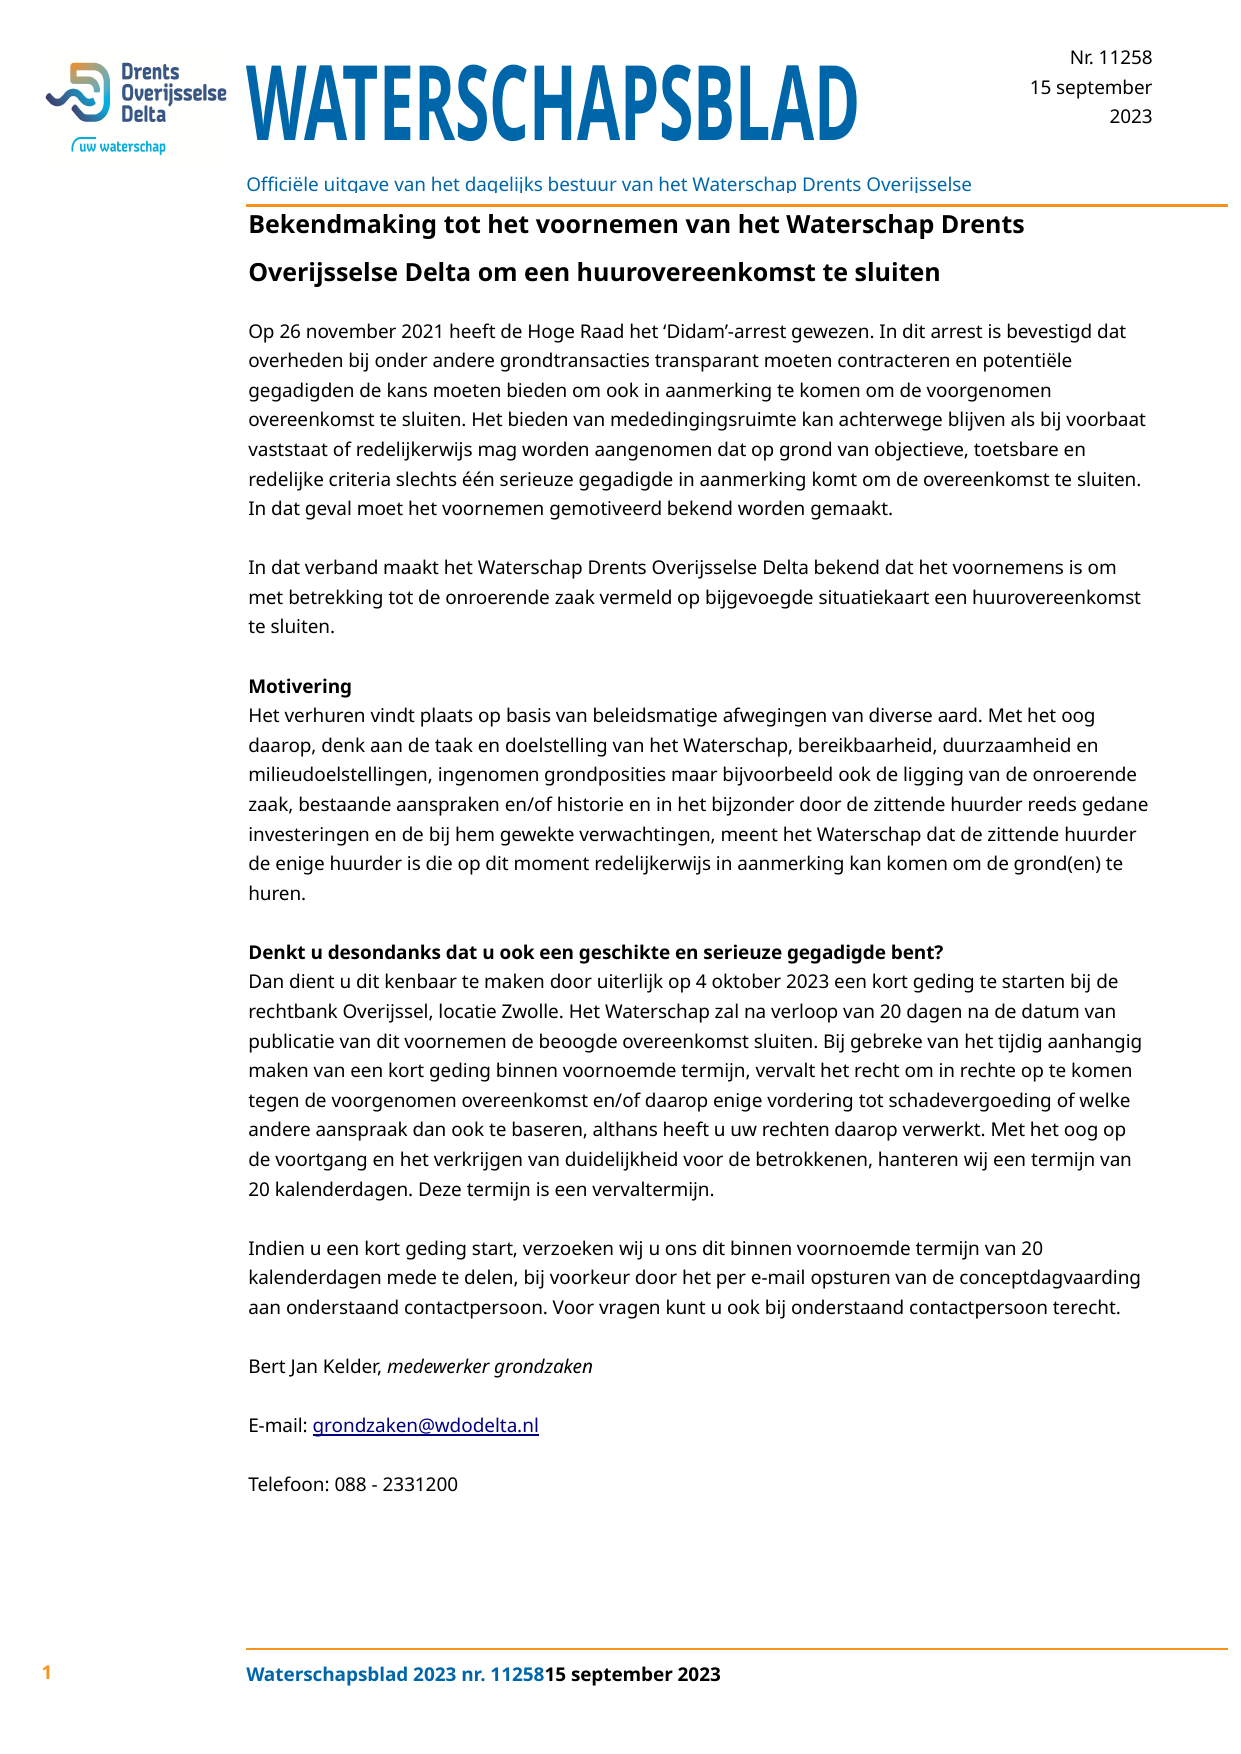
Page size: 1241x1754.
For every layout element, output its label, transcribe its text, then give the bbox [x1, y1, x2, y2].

text Het verhuren vindt plaats op basis van beleidsmatige afwegingen van diverse aard. Met het oog daarop, denk aan de taak en doelstelling van het Waterschap, bereikbaarheid, duurzaamheid en milieudoelstellingen, ingenomen grondposities maar bijvoorbeeld ook de ligging van de onroerende zaak, bestaande aanspraken en/of historie en in het bijzonder door de zittende huurder reeds gedane investeringen en de bij hem gewekte verwachtingen, meent het Waterschap dat de zittende huurder de enige huurder is die op dit moment redelijkerwijs in aanmerking kan komen om de grond(en) te huren. [248, 702, 1152, 906]
text Dan dient u dit kenbaar te maken door uiterlijk op 4 oktober 2023 een kort geding te starten bij de rechtbank Overijssel, locatie Zwolle. Het Waterschap zal na verloop van 20 dagen na de datum van publicatie van dit voornemen de beoogde overeenkomst sluiten. Bij gebreke van het tijdig aanhangig maken van een kort geding binnen voornoemde termijn, vervalt het recht om in rechte op te komen tegen de voorgenomen overeenkomst en/of daarop enige vordering tot schadevergoeding of welke andere aanspraak dan ook te baseren, althans heeft u uw rechten daarop verwerkt. Met het oog op de voortgang en het verkrijgen van duidelijkheid voor de betrokkenen, hanteren wij een termijn van 20 kalenderdagen. Deze termijn is een vervaltermijn. [248, 969, 1152, 1202]
text Denkt u desondanks dat u ook een geschikte en serieuze gegadigde bent? [248, 939, 1152, 965]
text E-mail: grondzaken@wdodelta.nl [248, 1412, 1152, 1438]
text Bert Jan Kelder, medewerker grondzaken [248, 1353, 1152, 1379]
text Op 26 november 2021 heeft de Hoge Raad het ‘Didam’-arrest gewezen. In dit arrest is bevestigd dat overheden bij onder andere grondtransacties transparant moeten contracteren en potentiële gegadigden de kans moeten bieden om ook in aanmerking te komen om de voorgenomen overeenkomst te sluiten. Het bieden van mededingingsruimte kan achterwege blijven als bij voorbaat vaststaat of redelijkerwijs mag worden aangenomen dat op grond van objectieve, toetsbare en redelijke criteria slechts één serieuze gegadigde in aanmerking komt om de overeenkomst te sluiten. In dat geval moet het voornemen gemotiveerd bekend worden gemaakt. [248, 318, 1152, 521]
text Indien u een kort geding start, verzoeken wij u ons dit binnen voornoemde termijn van 20 kalenderdagen mede te delen, bij voorkeur door het per e-mail opsturen van de conceptdagvaarding aan onderstaand contactpersoon. Voor vragen kunt u ook bij onderstaand contactpersoon terecht. [248, 1235, 1152, 1320]
text Bekendmaking tot het voornemen van het Waterschap Drents Overijsselse Delta om een huurovereenkomst te sluiten [248, 207, 1152, 288]
text In dat verband maakt het Waterschap Drents Overijsselse Delta bekend dat het voornemens is om met betrekking tot de onroerende zaak vermeld op bijgevoegde situatiekaart een huurovereenkomst te sluiten. [248, 554, 1152, 639]
text Telefoon: 088 - 2331200 [248, 1472, 1152, 1497]
picture [41, 47, 231, 172]
text Motivering [248, 673, 1152, 699]
